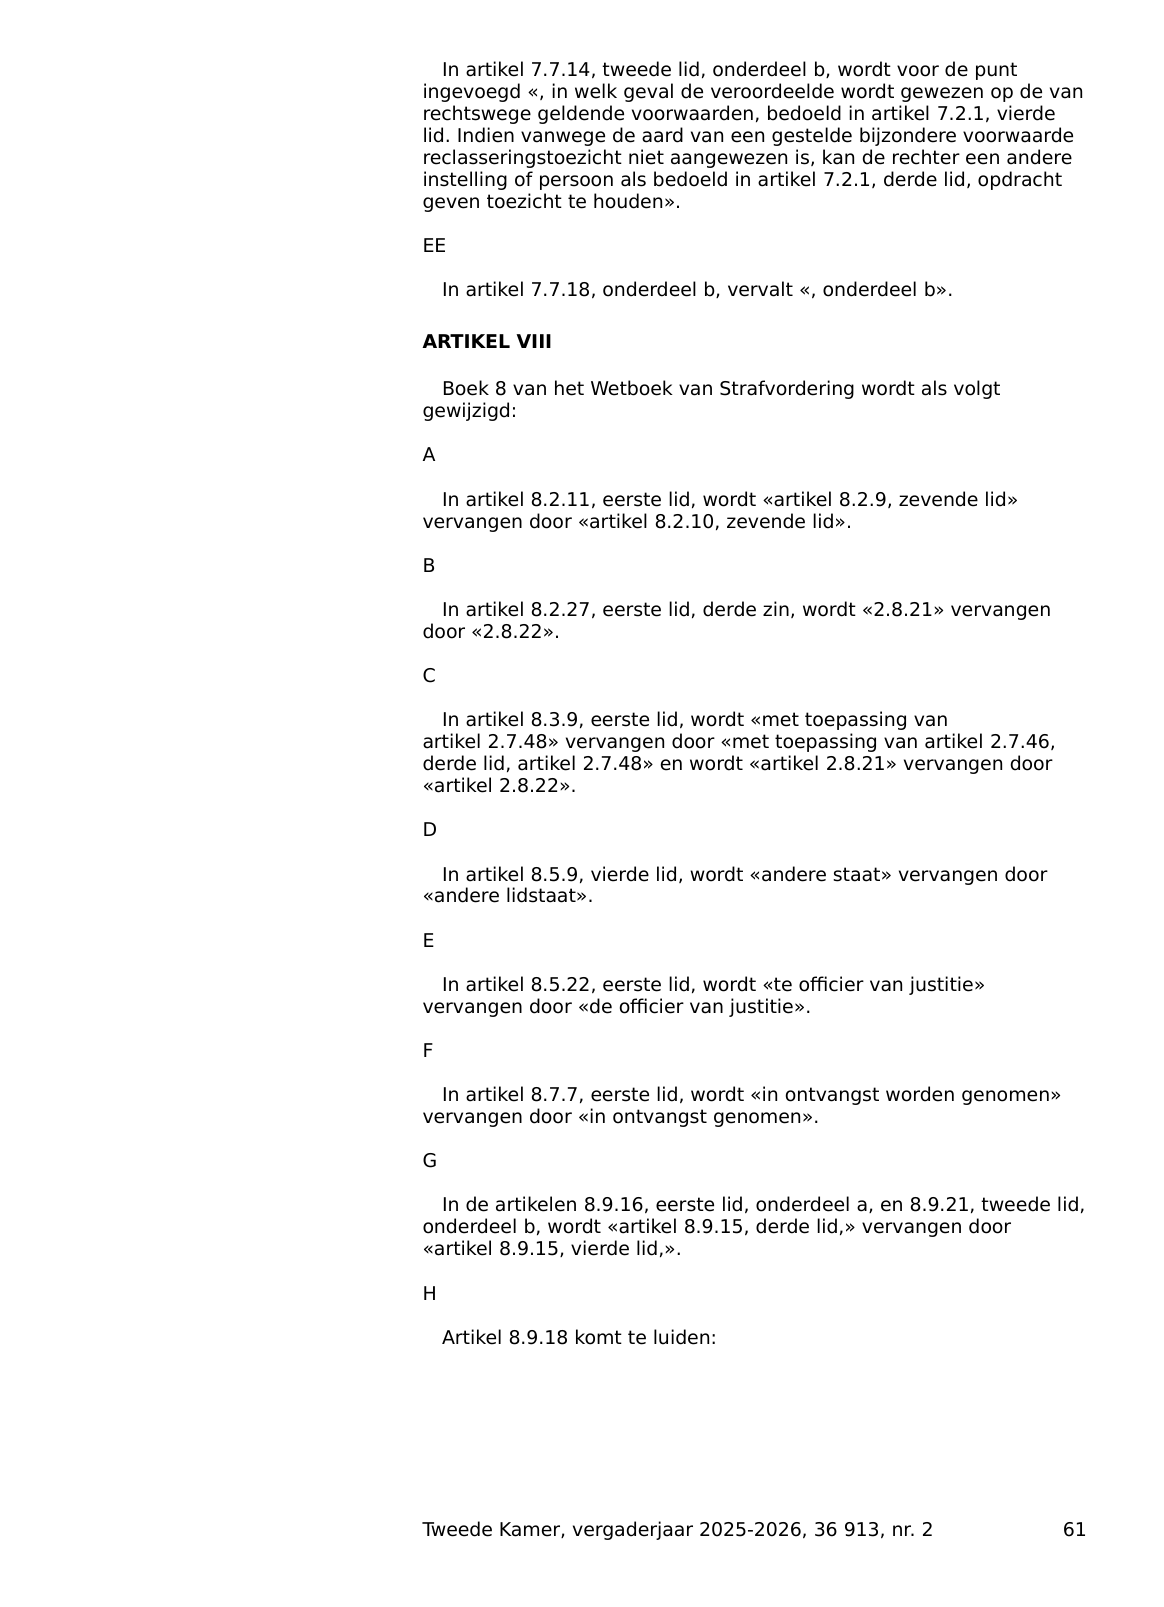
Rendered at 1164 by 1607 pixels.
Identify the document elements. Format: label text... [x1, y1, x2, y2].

text In artikel 8.5.22, eerste lid, wordt «te officier van justitie» vervangen door «de officier van justitie». [422, 974, 1087, 1018]
text B [422, 555, 1087, 577]
text E [422, 929, 1087, 952]
text A [422, 444, 1087, 466]
text In artikel 8.5.9, vierde lid, wordt «andere staat» vervangen door «andere lidstaat». [422, 863, 1087, 907]
text Artikel 8.9.18 komt te luiden: [422, 1327, 1087, 1349]
text In artikel 8.7.7, eerste lid, wordt «in ontvangst worden genomen» vervangen door «in ontvangst genomen». [422, 1084, 1087, 1128]
subtitle ARTIKEL VIII [422, 331, 1087, 353]
text H [422, 1282, 1087, 1304]
text In artikel 8.2.11, eerste lid, wordt «artikel 8.2.9, zevende lid» vervangen door «artikel 8.2.10, zevende lid». [422, 488, 1087, 532]
text G [422, 1150, 1087, 1172]
text Boek 8 van het Wetboek van Strafvordering wordt als volgt gewijzigd: [422, 378, 1087, 422]
text F [422, 1040, 1087, 1062]
text D [422, 819, 1087, 841]
text In de artikelen 8.9.16, eerste lid, onderdeel a, en 8.9.21, tweede lid, onderdeel b, wordt «artikel 8.9.15, derde lid,» vervangen door «artikel 8.9.15, vierde lid,». [422, 1194, 1087, 1260]
text In artikel 7.7.18, onderdeel b, vervalt «, onderdeel b». [422, 279, 1087, 301]
text C [422, 665, 1087, 687]
text In artikel 8.2.27, eerste lid, derde zin, wordt «2.8.21» vervangen door «2.8.22». [422, 599, 1087, 643]
text In artikel 7.7.14, tweede lid, onderdeel b, wordt voor de punt ingevoegd «, in welk geval de veroordeelde wordt gewezen op de van rechtswege geldende voorwaarden, bedoeld in artikel 7.2.1, vierde lid. Indien vanwege de aard van een gestelde bijzondere voorwaarde reclasseringstoezicht niet aangewezen is, kan de rechter een andere instelling of persoon als bedoeld in artikel 7.2.1, derde lid, opdracht geven toezicht te houden». [422, 59, 1087, 213]
text In artikel 8.3.9, eerste lid, wordt «met toepassing van artikel 2.7.48» vervangen door «met toepassing van artikel 2.7.46, derde lid, artikel 2.7.48» en wordt «artikel 2.8.21» vervangen door «artikel 2.8.22». [422, 709, 1087, 797]
text EE [422, 235, 1087, 257]
